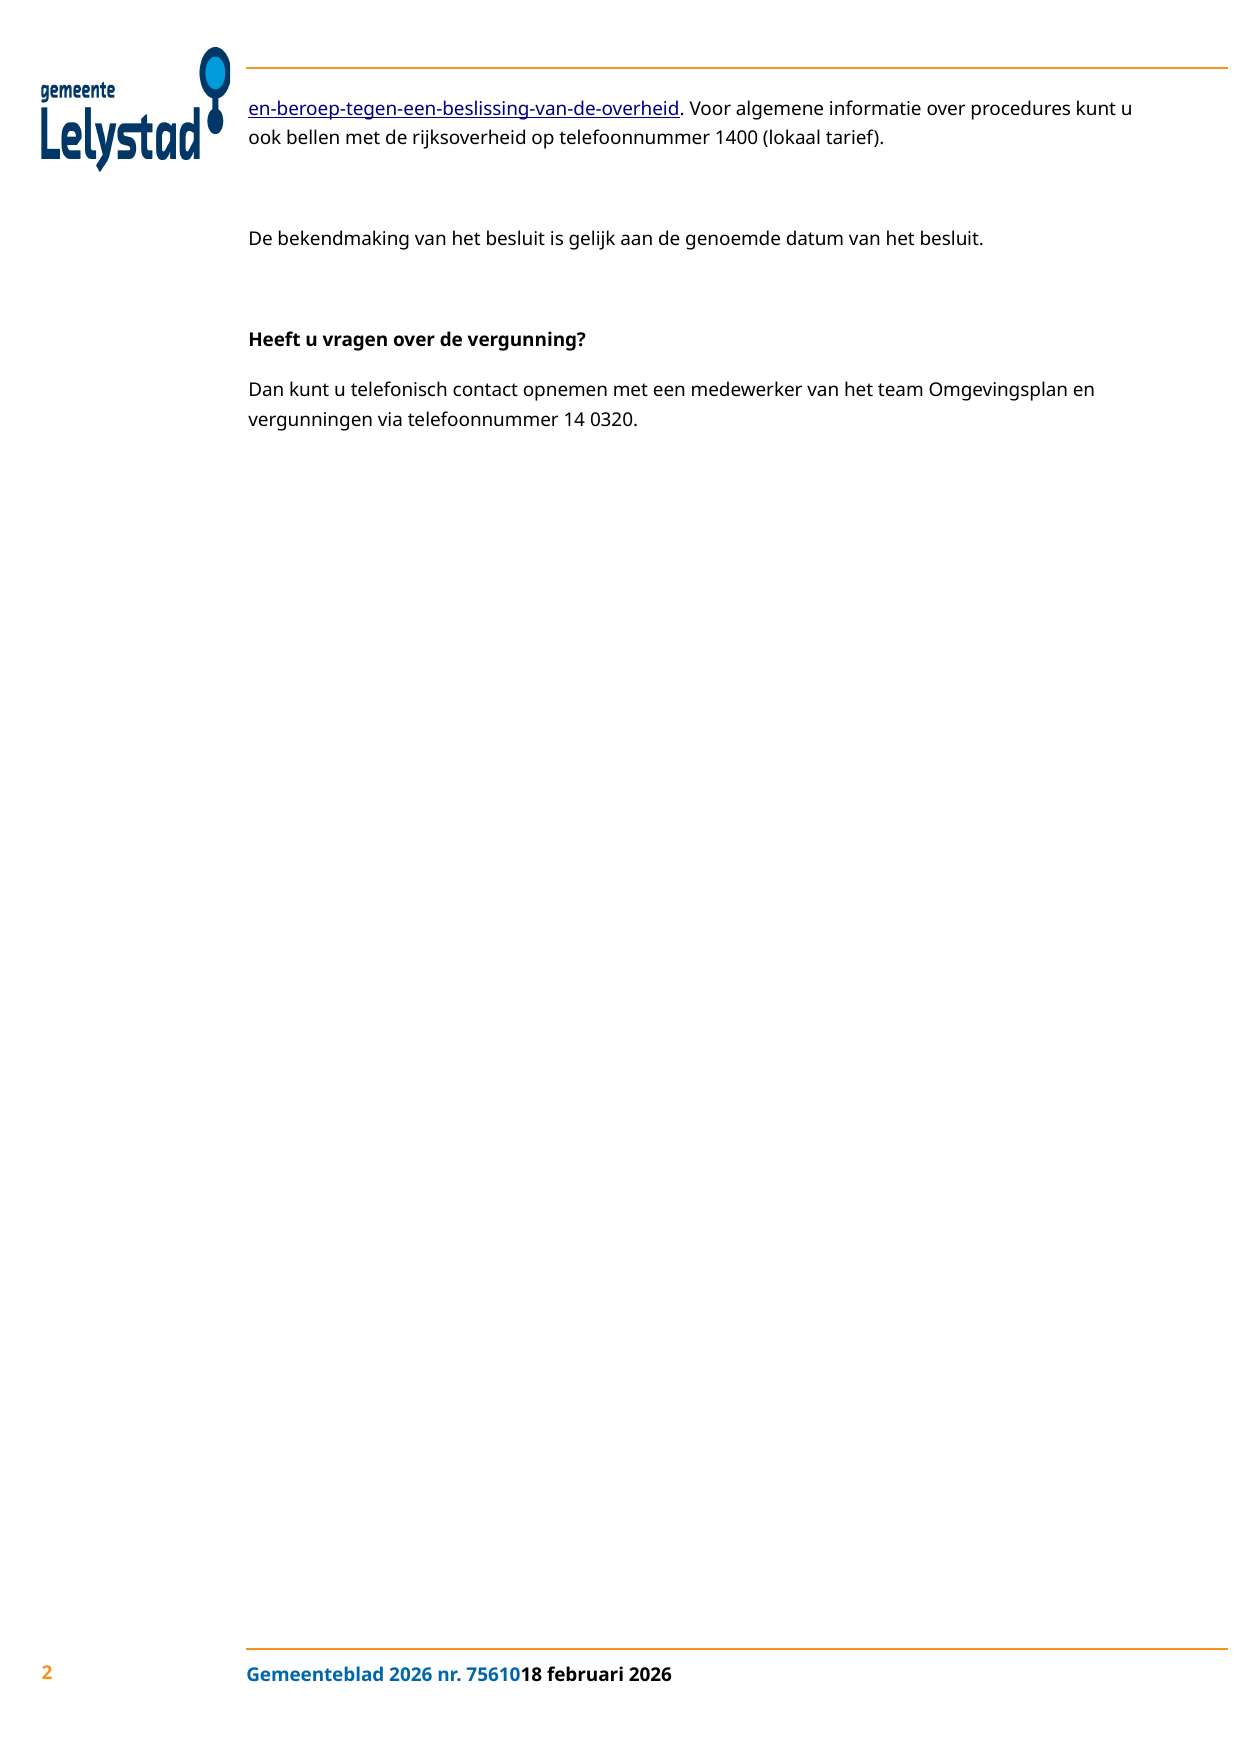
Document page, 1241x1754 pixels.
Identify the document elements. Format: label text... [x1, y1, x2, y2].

text Dan kunt u telefonisch contact opnemen met een medewerker van het team Omgevingsplan en vergunningen via telefoonnummer 14 0320. [248, 376, 1152, 432]
text De bekendmaking van het besluit is gelijk aan de genoemde datum van het besluit. [248, 225, 1152, 251]
text en-beroep-tegen-een-beslissing-van-de-overheid. Voor algemene informatie over procedures kunt u ook bellen met de rijksoverheid op telefoonnummer 1400 (lokaal tarief). [248, 95, 1152, 150]
picture [41, 47, 231, 172]
text Heeft u vragen over de vergunning? [248, 326, 1152, 352]
